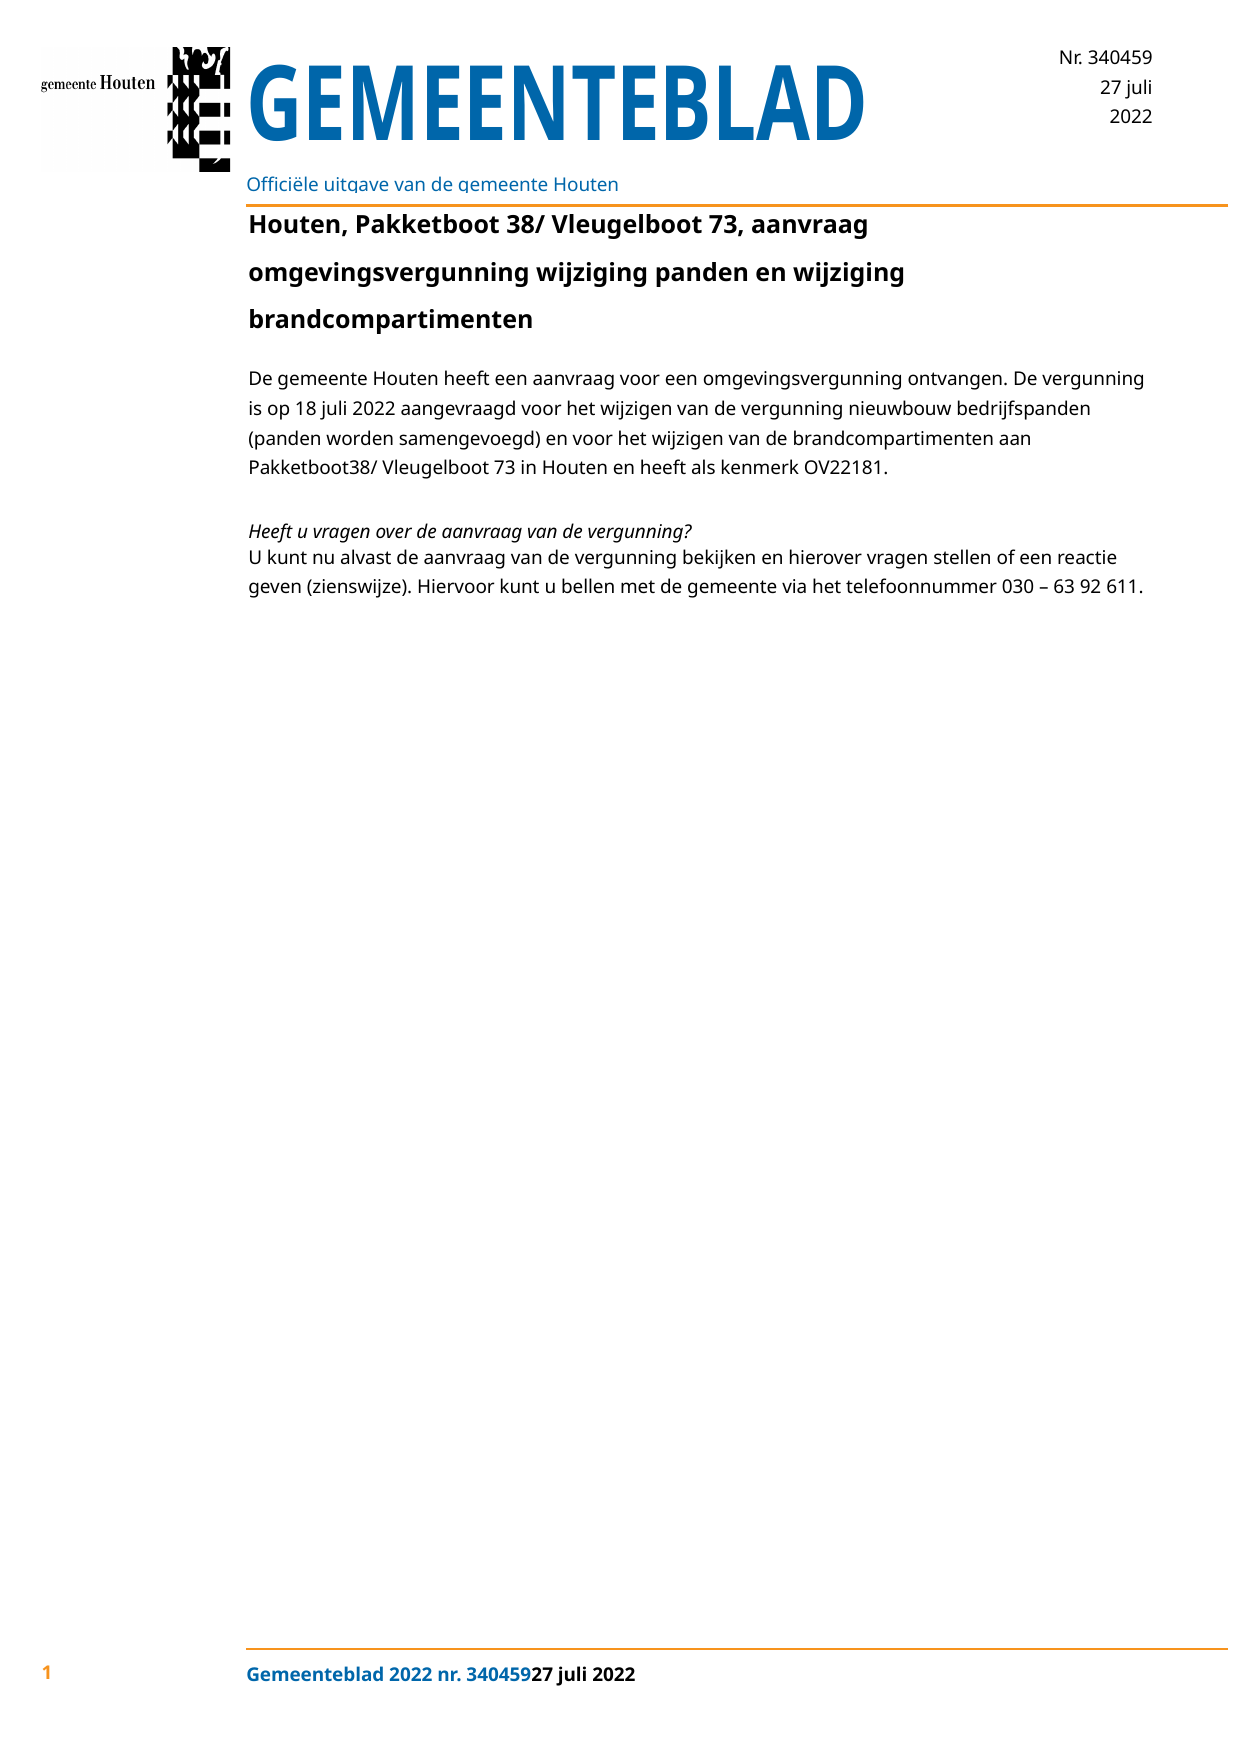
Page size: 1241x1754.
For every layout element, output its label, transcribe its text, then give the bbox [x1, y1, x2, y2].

picture [41, 47, 231, 172]
text De gemeente Houten heeft een aanvraag voor een omgevingsvergunning ontvangen. De vergunning is op 18 juli 2022 aangevraagd voor het wijzigen van de vergunning nieuwbouw bedrijfspanden (panden worden samengevoegd) en voor het wijzigen van de brandcompartimenten aan Pakketboot38/ Vleugelboot 73 in Houten en heeft als kenmerk OV22181. [248, 366, 1152, 480]
text Houten, Pakketboot 38/ Vleugelboot 73, aanvraag omgevingsvergunning wijziging panden en wijziging brandcompartimenten [248, 207, 1152, 336]
text Heeft u vragen over de aanvraag van de vergunning? [248, 518, 1152, 544]
text U kunt nu alvast de aanvraag van de vergunning bekijken en hierover vragen stellen of een reactie geven (zienswijze). Hiervoor kunt u bellen met de gemeente via het telefoonnummer 030 – 63 92 611. [248, 544, 1152, 599]
